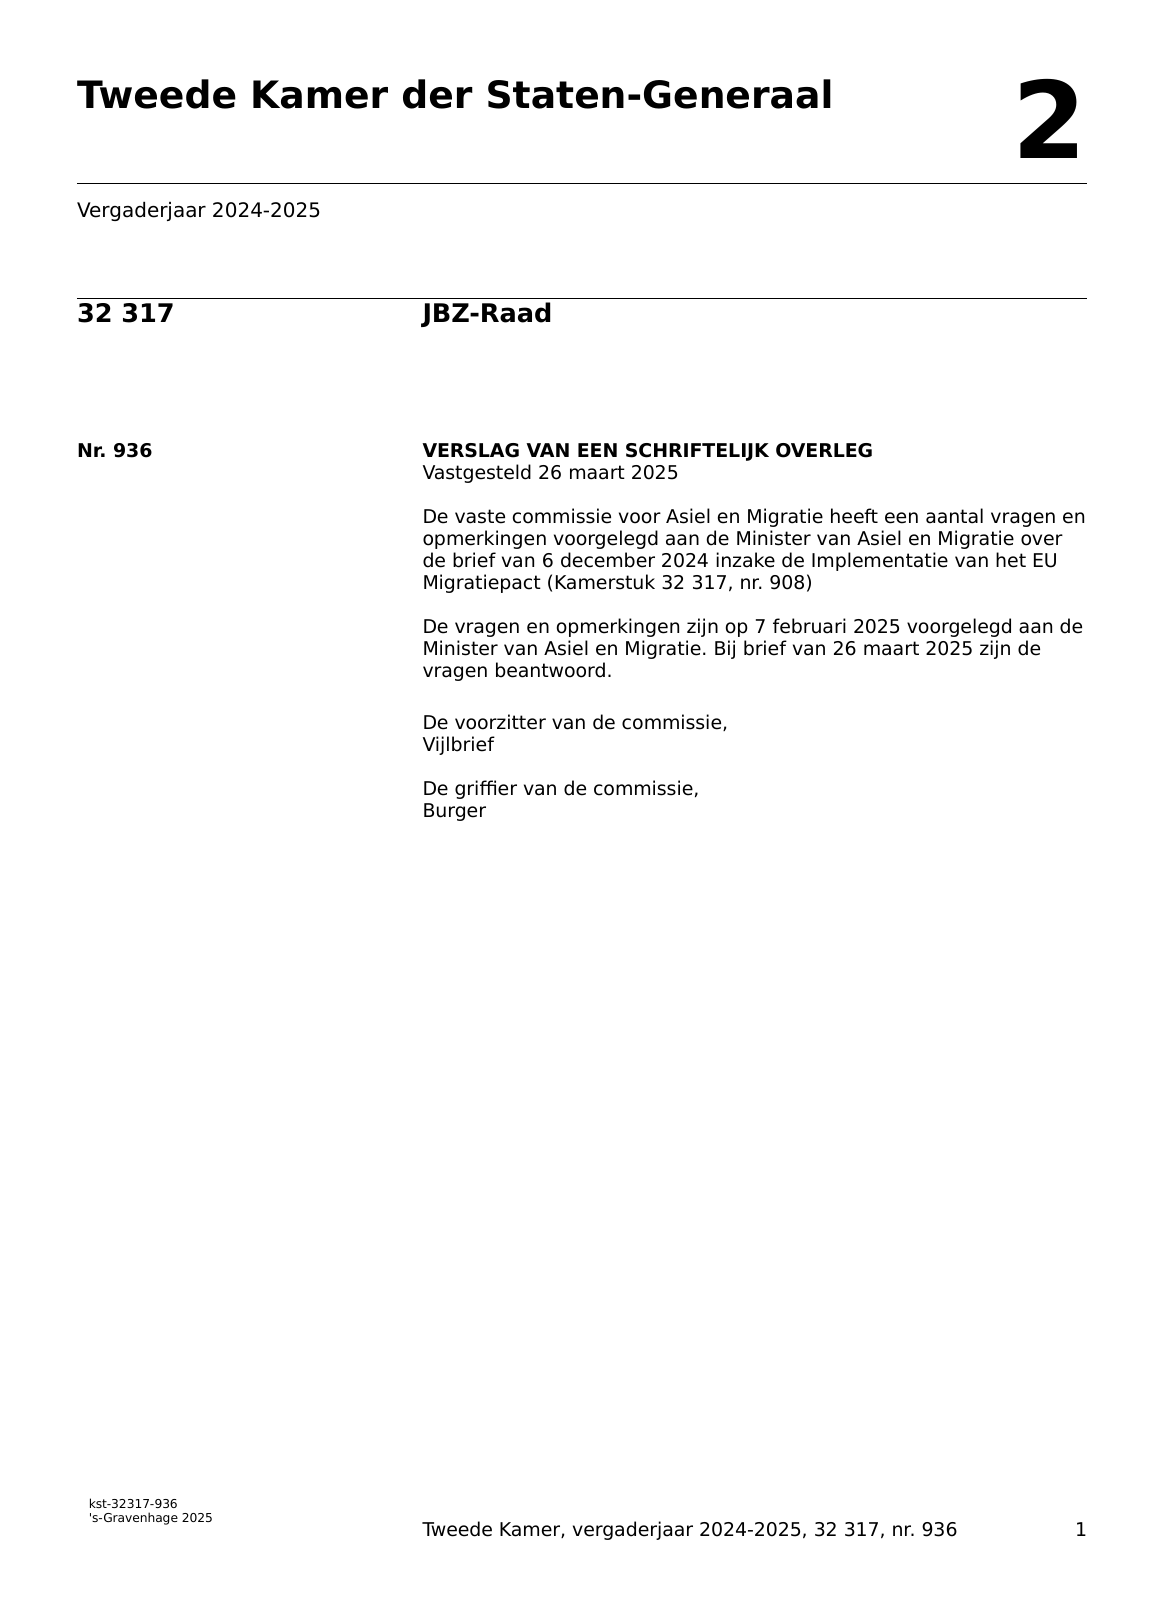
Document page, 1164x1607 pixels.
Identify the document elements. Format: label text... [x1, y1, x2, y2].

text De vragen en opmerkingen zijn op 7 februari 2025 voorgelegd aan de Minister van Asiel en Migratie. Bij brief van 26 maart 2025 zijn de vragen beantwoord. [422, 616, 1087, 682]
text kst-32317-936 [88, 1497, 323, 1511]
subtitle 32 317 JBZ-Raad [77, 299, 1087, 329]
text Vastgesteld 26 maart 2025 [422, 462, 1087, 484]
table_cell Vergaderjaar 2024-2025 [77, 184, 1087, 298]
table_header 2 [886, 59, 1087, 183]
table_header Tweede Kamer der Staten-Generaal [77, 59, 886, 183]
subtitle Nr. 936 VERSLAG VAN EEN SCHRIFTELIJK OVERLEG [77, 440, 1087, 462]
text 's-Gravenhage 2025 [88, 1511, 323, 1525]
text De vaste commissie voor Asiel en Migratie heeft een aantal vragen en opmerkingen voorgelegd aan de Minister van Asiel en Migratie over de brief van 6 december 2024 inzake de Implementatie van het EU Migratiepact (Kamerstuk 32 317, nr. 908) [422, 506, 1087, 594]
text De voorzitter van de commissie, Vijlbrief [422, 712, 1087, 756]
text De griffier van de commissie, Burger [422, 778, 1087, 822]
